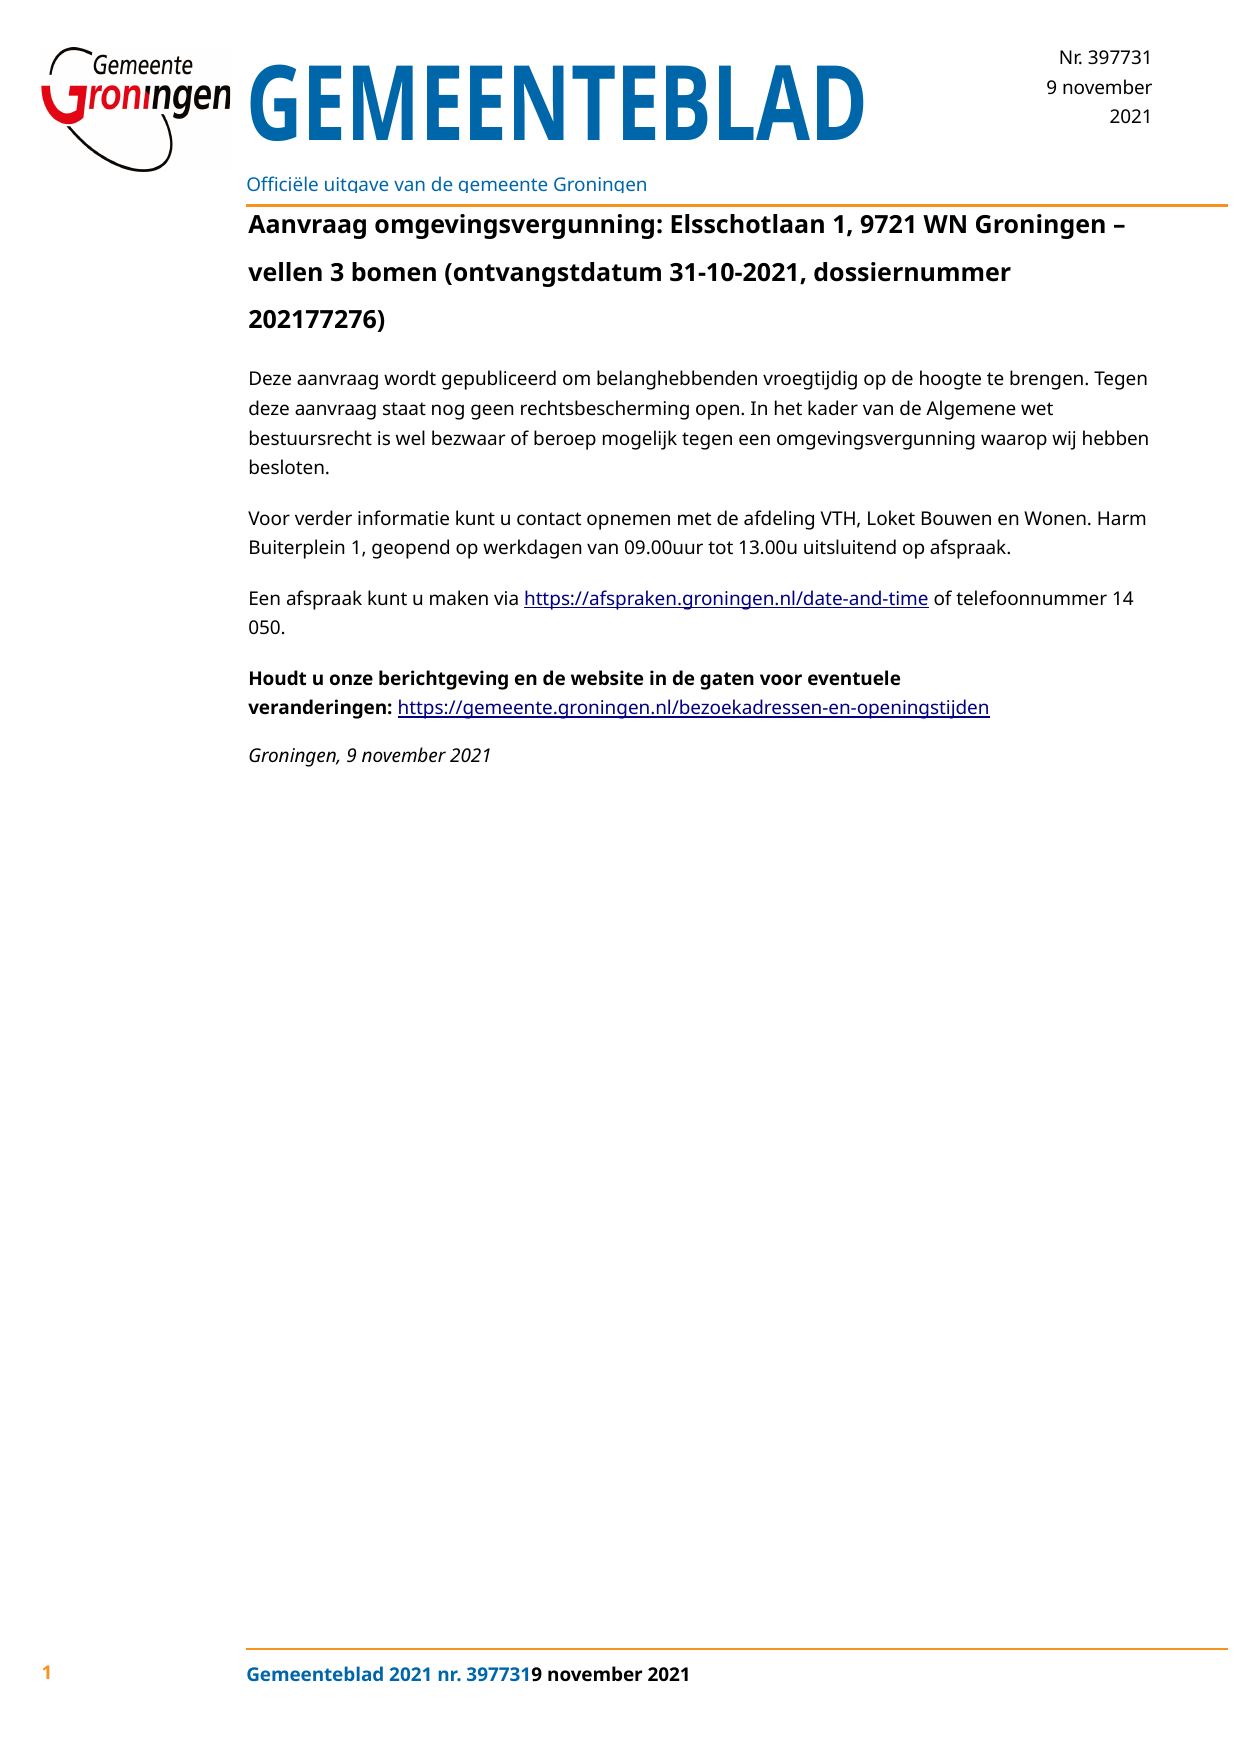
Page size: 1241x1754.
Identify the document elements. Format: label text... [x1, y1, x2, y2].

text Voor verder informatie kunt u contact opnemen met de afdeling VTH, Loket Bouwen en Wonen. Harm Buiterplein 1, geopend op werkdagen van 09.00uur tot 13.00u uitsluitend op afspraak. [248, 505, 1152, 560]
text Aanvraag omgevingsvergunning: Elsschotlaan 1, 9721 WN Groningen – vellen 3 bomen (ontvangstdatum 31-10-2021, dossiernummer 202177276) [248, 207, 1152, 336]
text Houdt u onze berichtgeving en de website in de gaten voor eventuele veranderingen: https://gemeente.groningen.nl/bezoekadressen-en-openingstijden [248, 665, 1152, 720]
text Een afspraak kunt u maken via https://afspraken.groningen.nl/date-and-time of telefoonnummer 14 050. [248, 585, 1152, 640]
text Deze aanvraag wordt gepubliceerd om belanghebbenden vroegtijdig op de hoogte te brengen. Tegen deze aanvraag staat nog geen rechtsbescherming open. In het kader van de Algemene wet bestuursrecht is wel bezwaar of beroep mogelijk tegen een omgevingsvergunning waarop wij hebben besloten. [248, 366, 1152, 480]
text Groningen, 9 november 2021 [248, 742, 1152, 768]
picture [41, 47, 231, 172]
